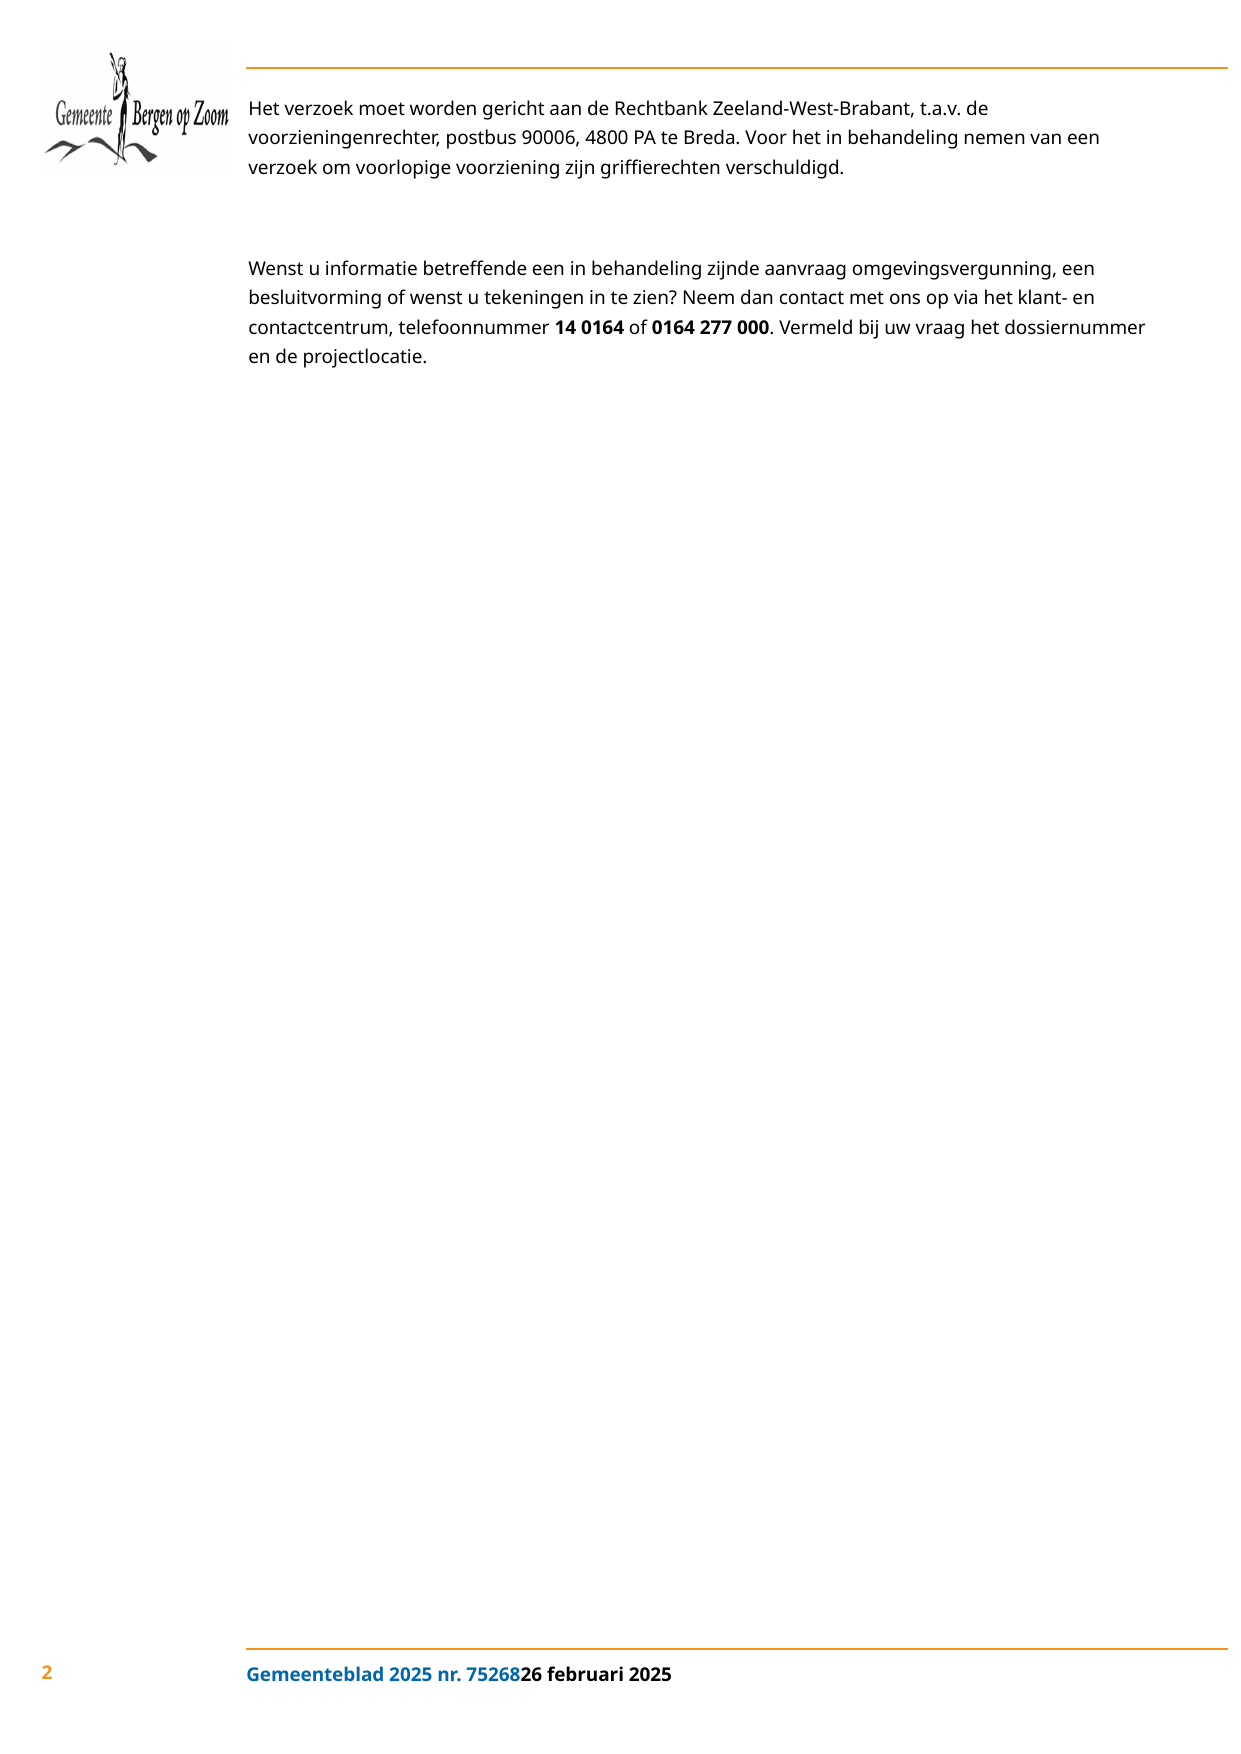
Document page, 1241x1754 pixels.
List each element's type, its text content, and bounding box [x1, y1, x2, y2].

text Wenst u informatie betreffende een in behandeling zijnde aanvraag omgevingsvergunning, een besluitvorming of wenst u tekeningen in te zien? Neem dan contact met ons op via het klant- en contactcentrum, telefoonnummer 14 0164 of 0164 277 000. Vermeld bij uw vraag het dossiernummer en de projectlocatie. [248, 255, 1152, 369]
text Het verzoek moet worden gericht aan de Rechtbank Zeeland-West-Brabant, t.a.v. de voorzieningenrechter, postbus 90006, 4800 PA te Breda. Voor het in behandeling nemen van een verzoek om voorlopige voorziening zijn griffierechten verschuldigd. [248, 95, 1152, 180]
picture [41, 47, 231, 172]
